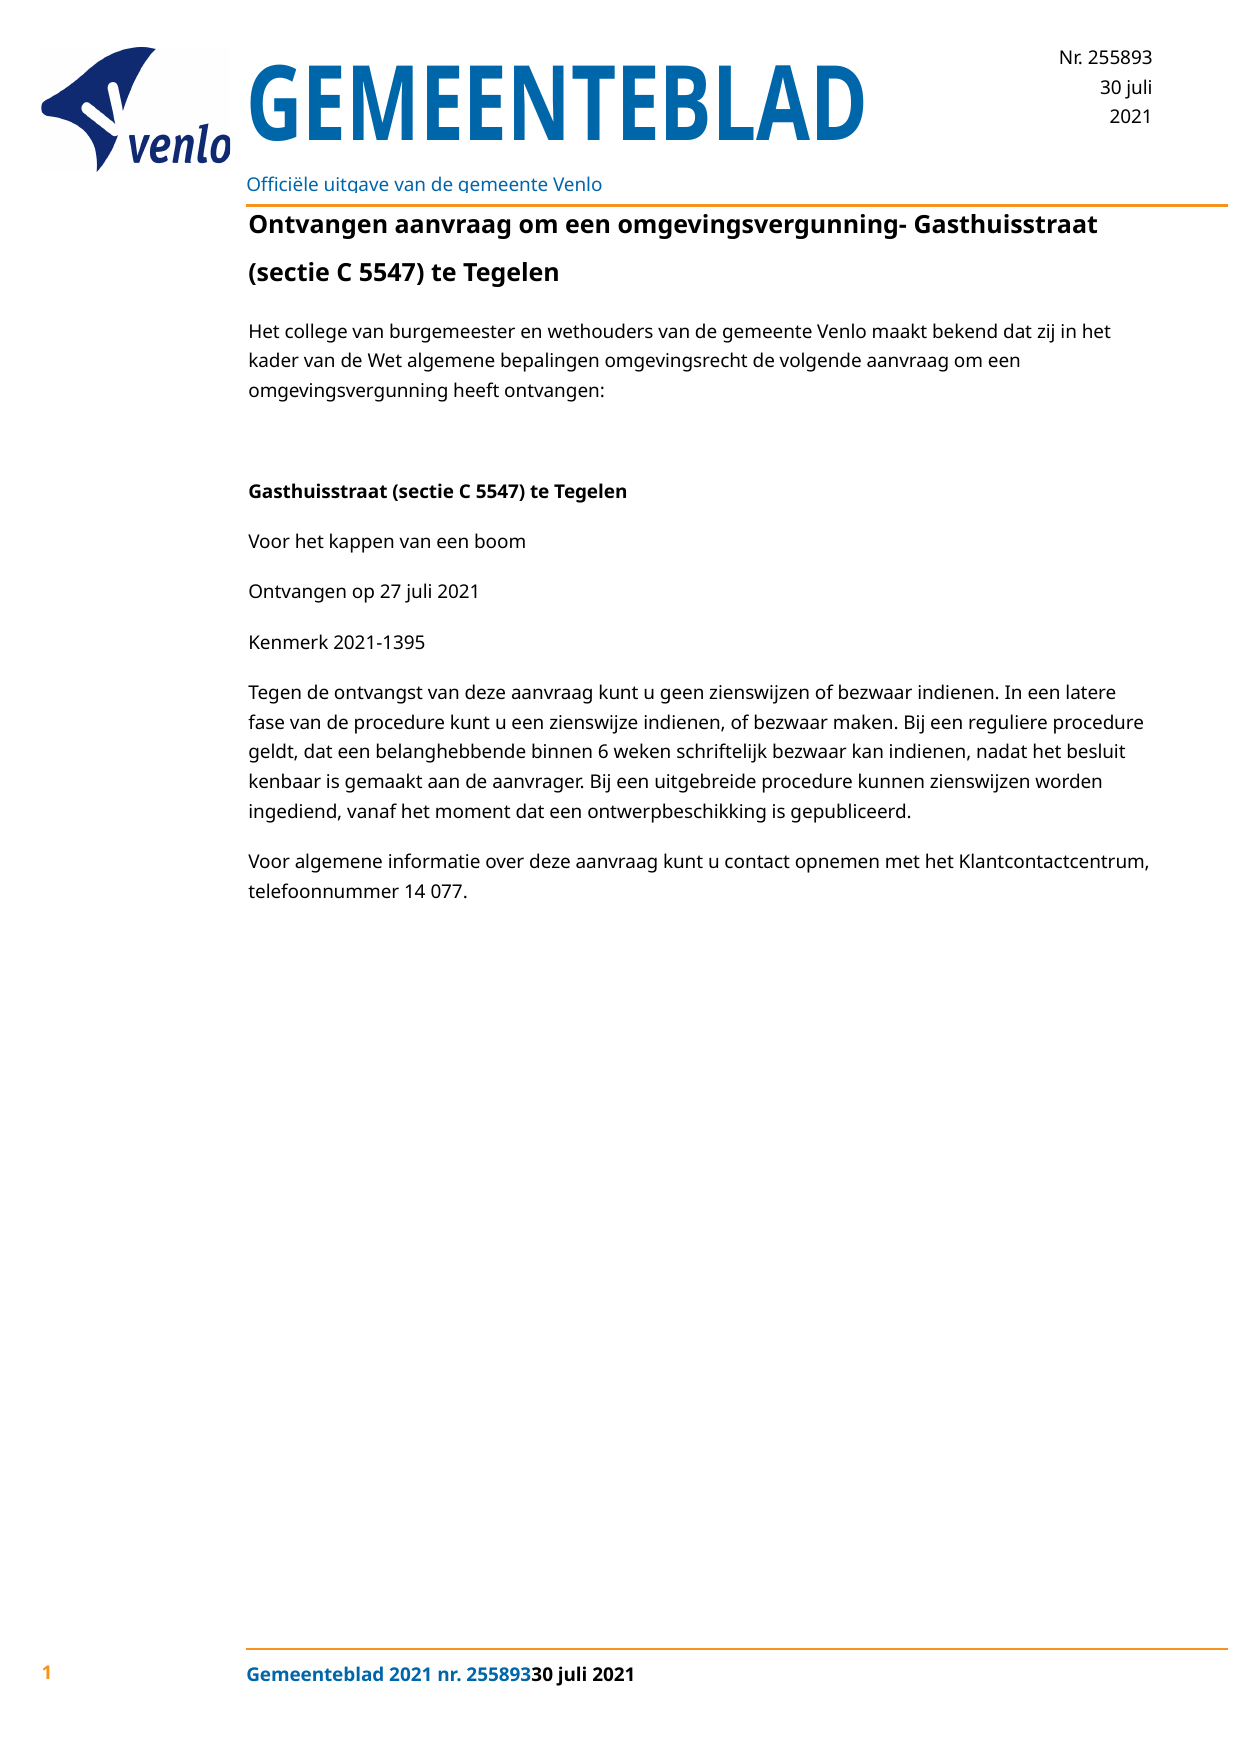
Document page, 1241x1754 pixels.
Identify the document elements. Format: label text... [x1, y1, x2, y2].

picture [41, 47, 231, 172]
text Voor algemene informatie over deze aanvraag kunt u contact opnemen met het Klantcontactcentrum, telefoonnummer 14 077. [248, 848, 1152, 904]
text Tegen de ontvangst van deze aanvraag kunt u geen zienswijzen of bezwaar indienen. In een latere fase van de procedure kunt u een zienswijze indienen, of bezwaar maken. Bij een reguliere procedure geldt, dat een belanghebbende binnen 6 weken schriftelijk bezwaar kan indienen, nadat het besluit kenbaar is gemaakt aan de aanvrager. Bij een uitgebreide procedure kunnen zienswijzen worden ingediend, vanaf het moment dat een ontwerpbeschikking is gepubliceerd. [248, 679, 1152, 824]
text Kenmerk 2021-1395 [248, 629, 1152, 655]
text Ontvangen op 27 juli 2021 [248, 579, 1152, 604]
text Het college van burgemeester en wethouders van de gemeente Venlo maakt bekend dat zij in het kader van de Wet algemene bepalingen omgevingsrecht de volgende aanvraag om een omgevingsvergunning heeft ontvangen: [248, 318, 1152, 403]
text Ontvangen aanvraag om een omgevingsvergunning- Gasthuisstraat (sectie C 5547) te Tegelen [248, 207, 1152, 288]
text Gasthuisstraat (sectie C 5547) te Tegelen [248, 478, 1152, 504]
text Voor het kappen van een boom [248, 528, 1152, 554]
